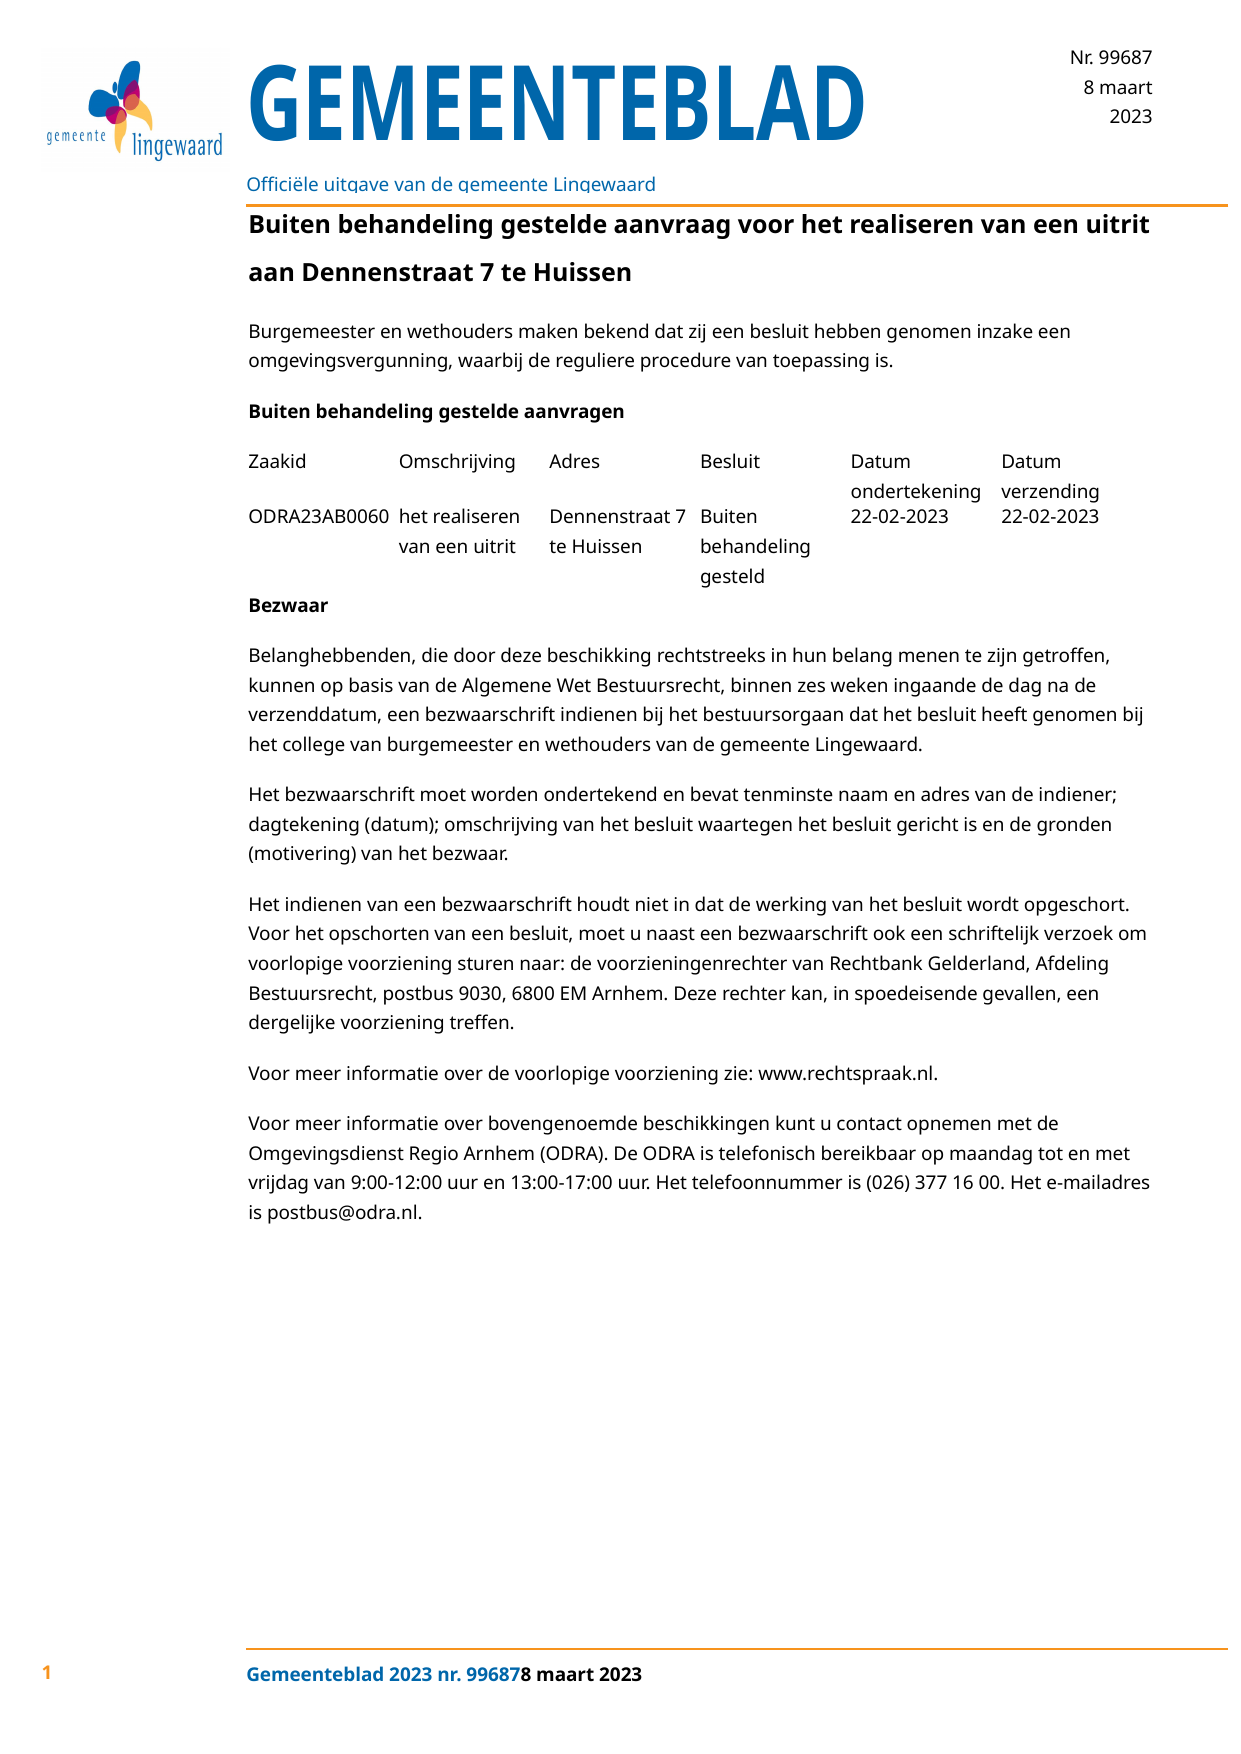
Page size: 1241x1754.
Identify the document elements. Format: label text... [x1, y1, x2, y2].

table_header Adres [549, 449, 700, 504]
text Burgemeester en wethouders maken bekend dat zij een besluit hebben genomen inzake een omgevingsvergunning, waarbij de reguliere procedure van toepassing is. [248, 318, 1152, 373]
text Bezwaar [248, 592, 1152, 618]
table_cell 22-02-2023 [1001, 504, 1152, 589]
table_header Zaakid [248, 449, 398, 504]
table_header Besluit [700, 449, 850, 504]
table_header Datum ondertekening [850, 449, 1001, 504]
table_cell Buiten behandeling gesteld [700, 504, 850, 589]
table_header Datum verzending [1001, 449, 1152, 504]
table_cell 22-02-2023 [850, 504, 1001, 589]
text Het bezwaarschrift moet worden ondertekend en bevat tenminste naam en adres van de indiener; dagtekening (datum); omschrijving van het besluit waartegen het besluit gericht is en de gronden (motivering) van het bezwaar. [248, 781, 1152, 866]
text Het indienen van een bezwaarschrift houdt niet in dat de werking van het besluit wordt opgeschort. Voor het opschorten van een besluit, moet u naast een bezwaarschrift ook een schriftelijk verzoek om voorlopige voorziening sturen naar: de voorzieningenrechter van Rechtbank Gelderland, Afdeling Bestuursrecht, postbus 9030, 6800 EM Arnhem. Deze rechter kan, in spoedeisende gevallen, een dergelijke voorziening treffen. [248, 891, 1152, 1035]
table_cell ODRA23AB0060 [248, 504, 398, 589]
text Belanghebbenden, die door deze beschikking rechtstreeks in hun belang menen te zijn getroffen, kunnen op basis van de Algemene Wet Bestuursrecht, binnen zes weken ingaande de dag na de verzenddatum, een bezwaarschrift indienen bij het bestuursorgaan dat het besluit heeft genomen bij het college van burgemeester en wethouders van de gemeente Lingewaard. [248, 642, 1152, 757]
text Buiten behandeling gestelde aanvraag voor het realiseren van een uitrit aan Dennenstraat 7 te Huissen [248, 207, 1152, 288]
table_cell Dennenstraat 7 te Huissen [549, 504, 700, 589]
table_header Omschrijving [399, 449, 549, 504]
text Voor meer informatie over de voorlopige voorziening zie: www.rechtspraak.nl. [248, 1060, 1152, 1086]
text Buiten behandeling gestelde aanvragen [248, 398, 1152, 424]
text Voor meer informatie over bovengenoemde beschikkingen kunt u contact opnemen met de Omgevingsdienst Regio Arnhem (ODRA). De ODRA is telefonisch bereikbaar op maandag tot en met vrijdag van 9:00-12:00 uur en 13:00-17:00 uur. Het telefoonnummer is (026) 377 16 00. Het e-mailadres is postbus@odra.nl. [248, 1110, 1152, 1225]
table_cell het realiseren van een uitrit [399, 504, 549, 589]
picture [41, 47, 231, 172]
